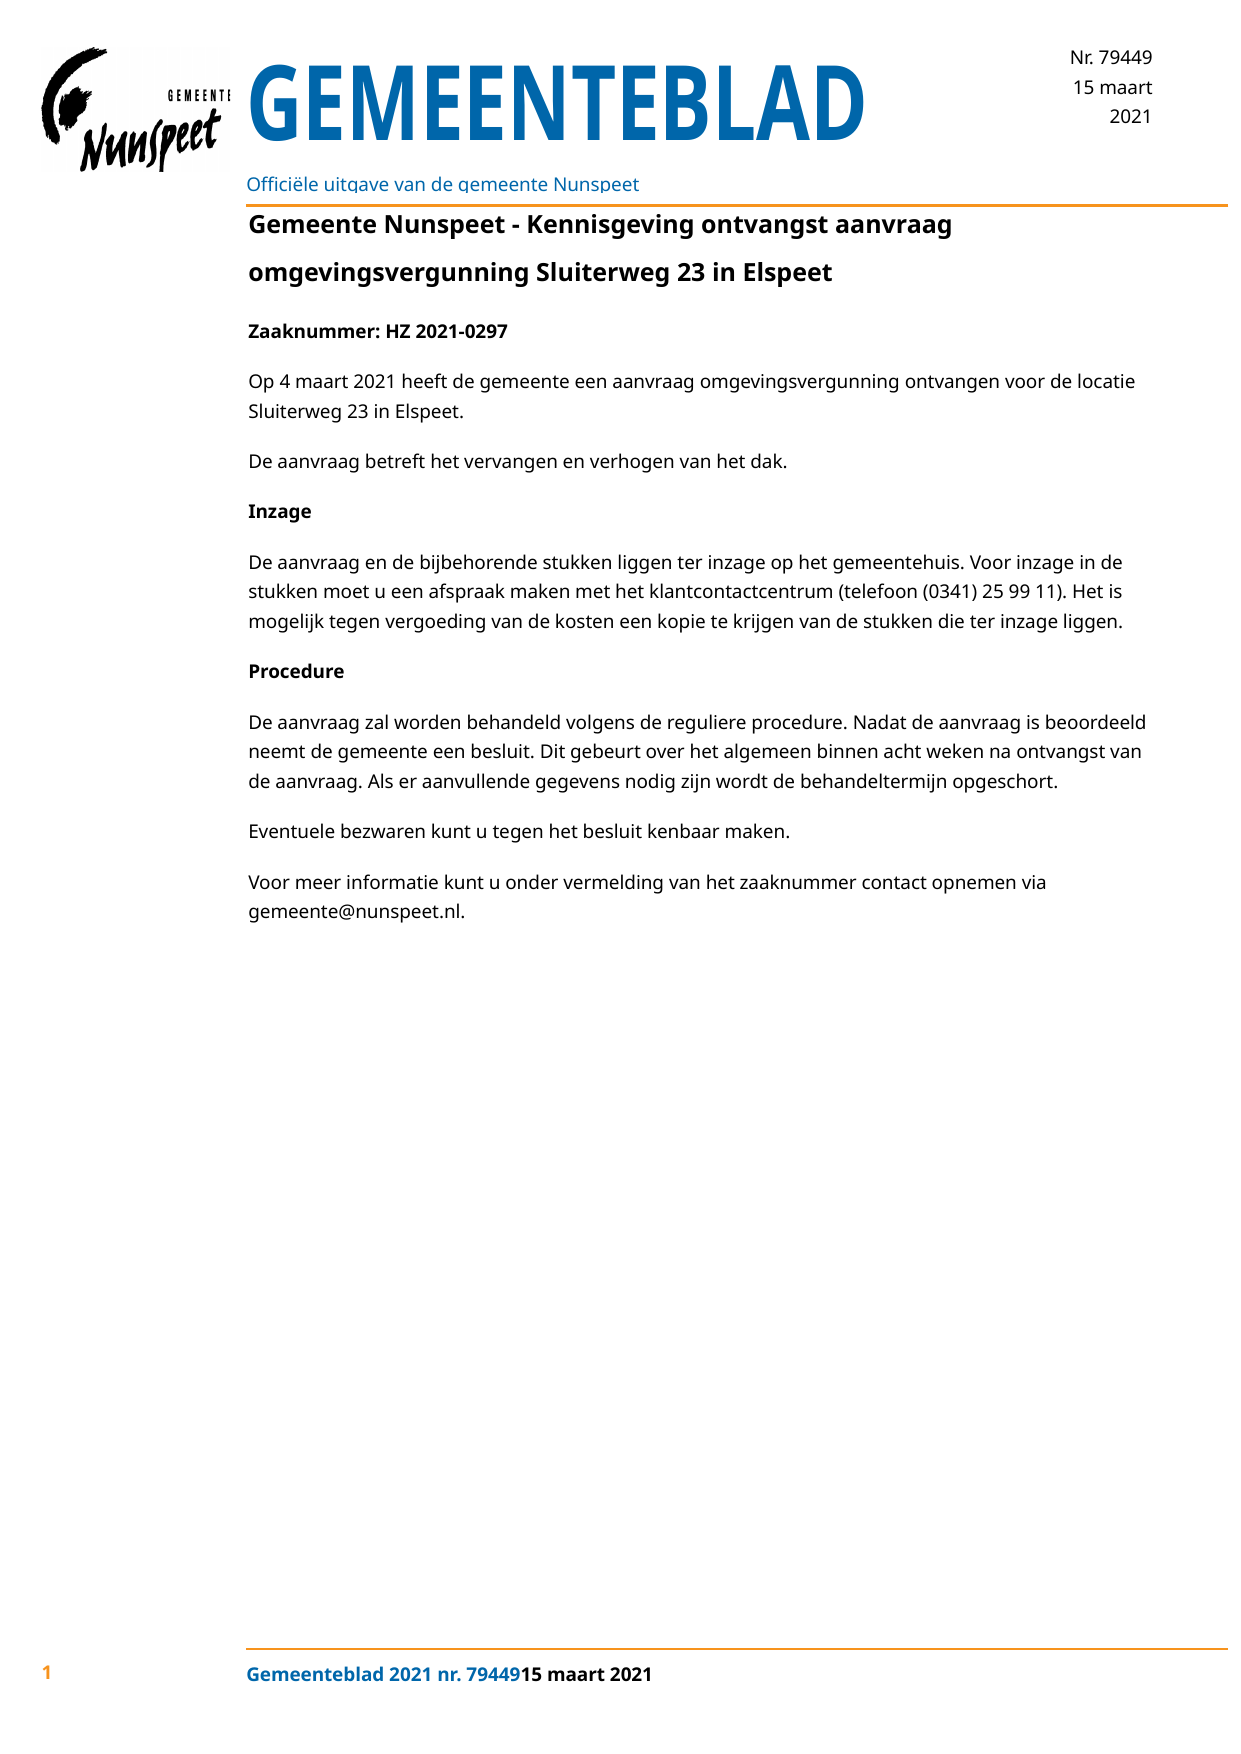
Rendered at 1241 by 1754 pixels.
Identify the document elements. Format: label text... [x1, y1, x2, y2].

text Voor meer informatie kunt u onder vermelding van het zaaknummer contact opnemen via gemeente@nunspeet.nl. [248, 869, 1152, 924]
text De aanvraag betreft het vervangen en verhogen van het dak. [248, 448, 1152, 474]
text Gemeente Nunspeet - Kennisgeving ontvangst aanvraag omgevingsvergunning Sluiterweg 23 in Elspeet [248, 207, 1152, 288]
text Zaaknummer: HZ 2021-0297 [248, 318, 1152, 344]
picture [41, 47, 231, 172]
text Op 4 maart 2021 heeft de gemeente een aanvraag omgevingsvergunning ontvangen voor de locatie Sluiterweg 23 in Elspeet. [248, 368, 1152, 424]
text Procedure [248, 659, 1152, 684]
text Eventuele bezwaren kunt u tegen het besluit kenbaar maken. [248, 819, 1152, 844]
text Inzage [248, 499, 1152, 524]
text De aanvraag en de bijbehorende stukken liggen ter inzage op het gemeentehuis. Voor inzage in de stukken moet u een afspraak maken met het klantcontactcentrum (telefoon (0341) 25 99 11). Het is mogelijk tegen vergoeding van de kosten een kopie te krijgen van de stukken die ter inzage liggen. [248, 549, 1152, 634]
text De aanvraag zal worden behandeld volgens de reguliere procedure. Nadat de aanvraag is beoordeeld neemt de gemeente een besluit. Dit gebeurt over het algemeen binnen acht weken na ontvangst van de aanvraag. Als er aanvullende gegevens nodig zijn wordt de behandeltermijn opgeschort. [248, 709, 1152, 794]
